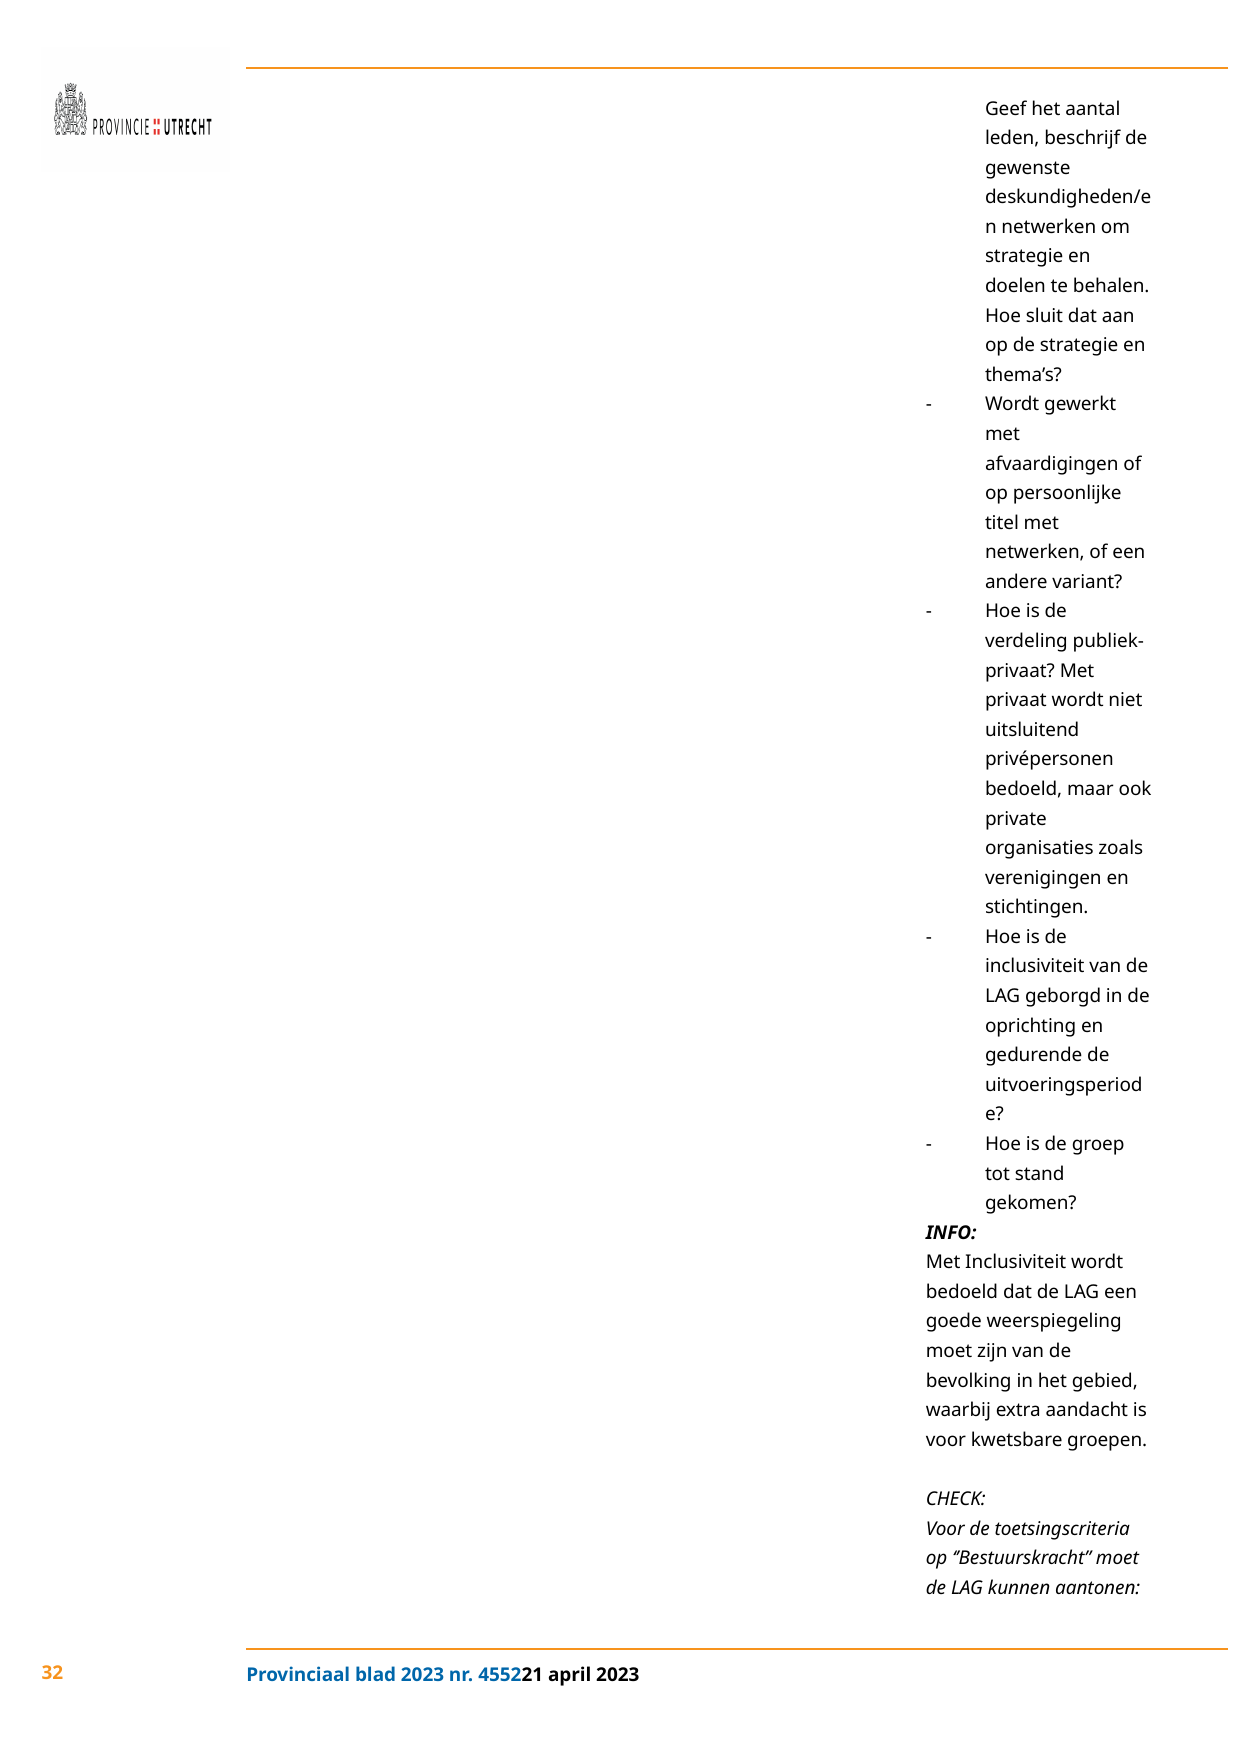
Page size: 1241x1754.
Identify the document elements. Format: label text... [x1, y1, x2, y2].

table_cell [474, 95, 926, 1600]
table_cell [248, 95, 474, 1600]
table_cell Geef het aantal leden, beschrijf de gewenste deskundigheden/en netwerken om strategie en doelen te behalen. Hoe sluit dat aan op de strategie en thema’s? Wordt gewerkt met afvaardigingen of op persoonlijke titel met netwerken, of een andere variant? Hoe is de verdeling publiek-privaat? Met privaat wordt niet uitsluitend privépersonen bedoeld, maar ook private organisaties zoals verenigingen en stichtingen. Hoe is de inclusiviteit van de LAG geborgd in de oprichting en gedurende de uitvoeringsperiode? Hoe is de groep tot stand gekomen? INFO: Met Inclusiviteit wordt bedoeld dat de LAG een goede weerspiegeling moet zijn van de bevolking in het gebied, waarbij extra aandacht is voor kwetsbare groepen. CHECK: Voor de toetsingscriteria op ‘’Bestuurskracht’’ moet de LAG kunnen aantonen: [926, 95, 1152, 1600]
picture [41, 47, 231, 172]
